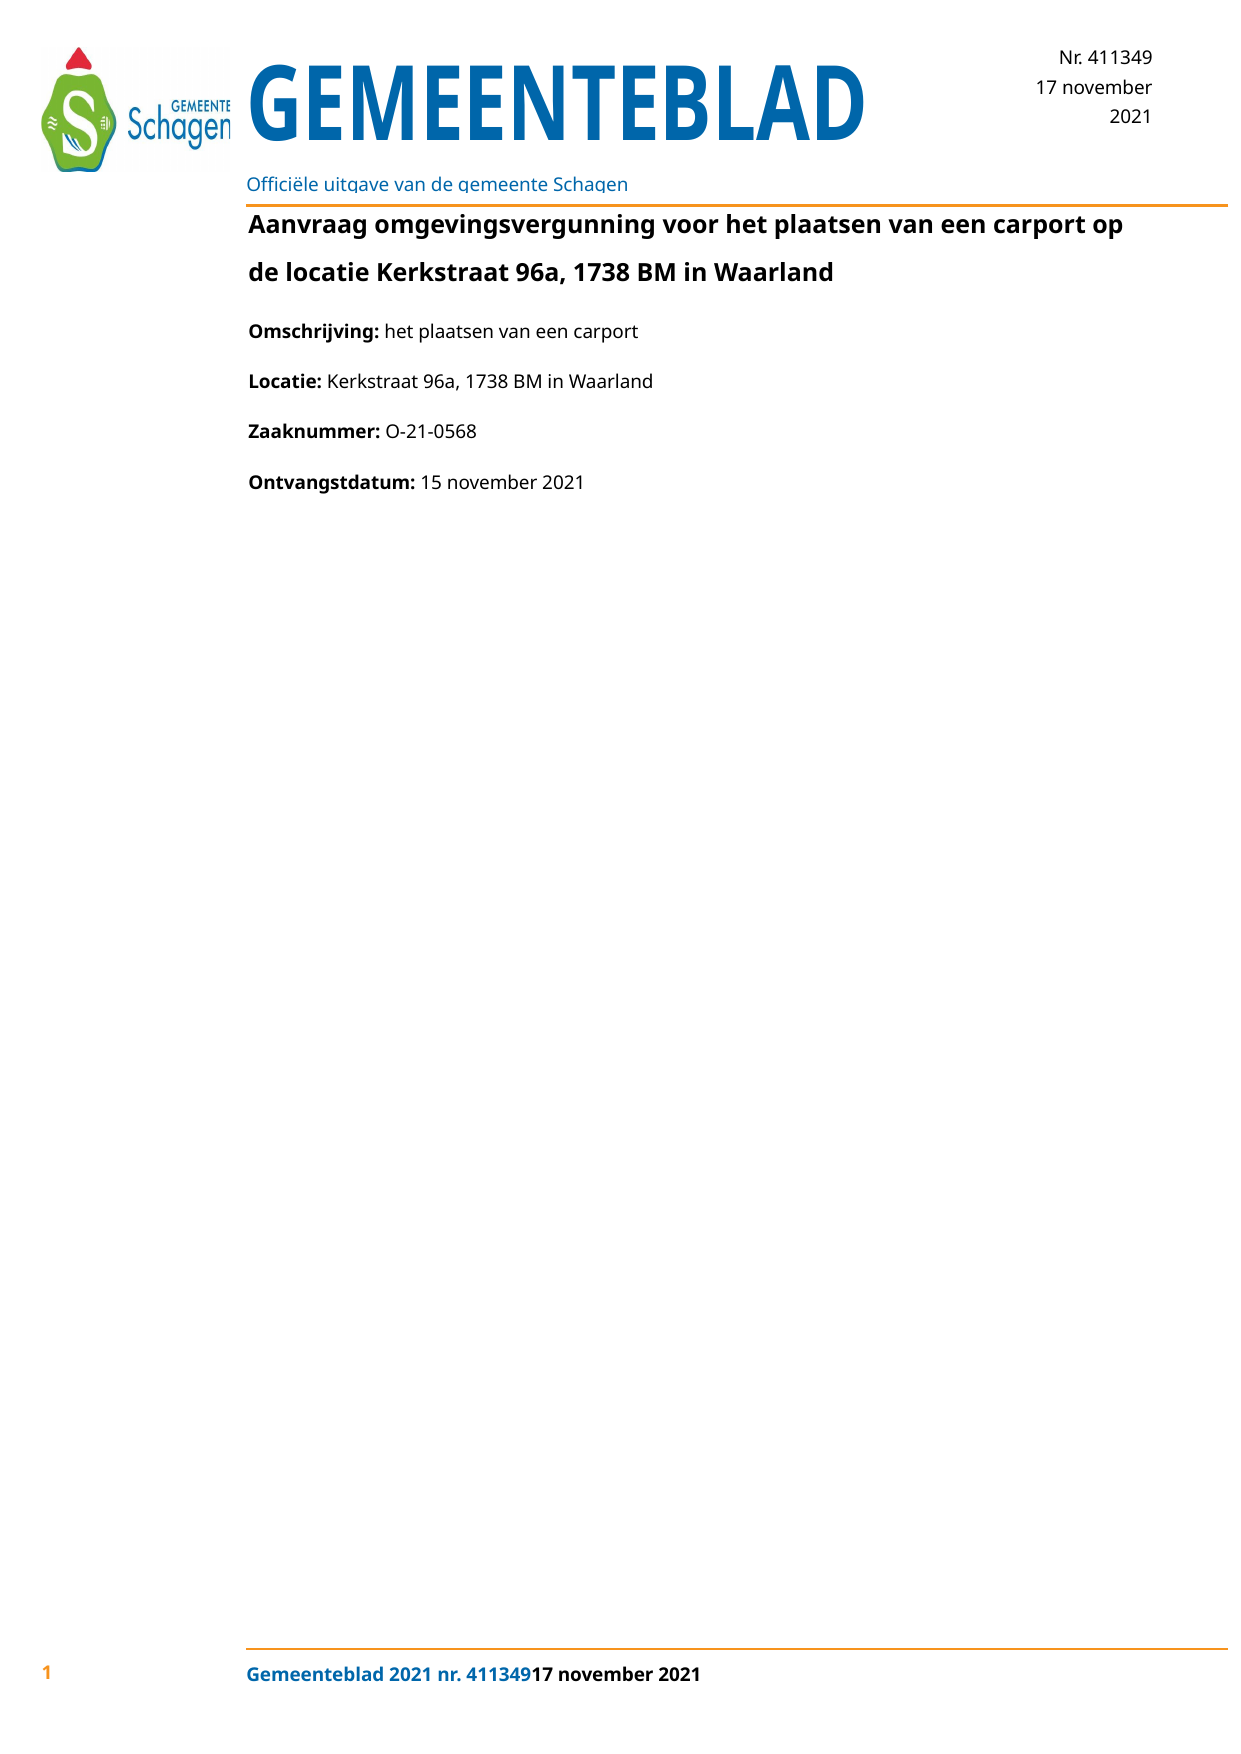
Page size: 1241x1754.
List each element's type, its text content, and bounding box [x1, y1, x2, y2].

text Zaaknummer: O-21-0568 [248, 419, 1152, 444]
picture [41, 47, 231, 172]
text Aanvraag omgevingsvergunning voor het plaatsen van een carport op de locatie Kerkstraat 96a, 1738 BM in Waarland [248, 207, 1152, 288]
text Ontvangstdatum: 15 november 2021 [248, 469, 1152, 495]
text Omschrijving: het plaatsen van een carport [248, 318, 1152, 344]
text Locatie: Kerkstraat 96a, 1738 BM in Waarland [248, 368, 1152, 394]
